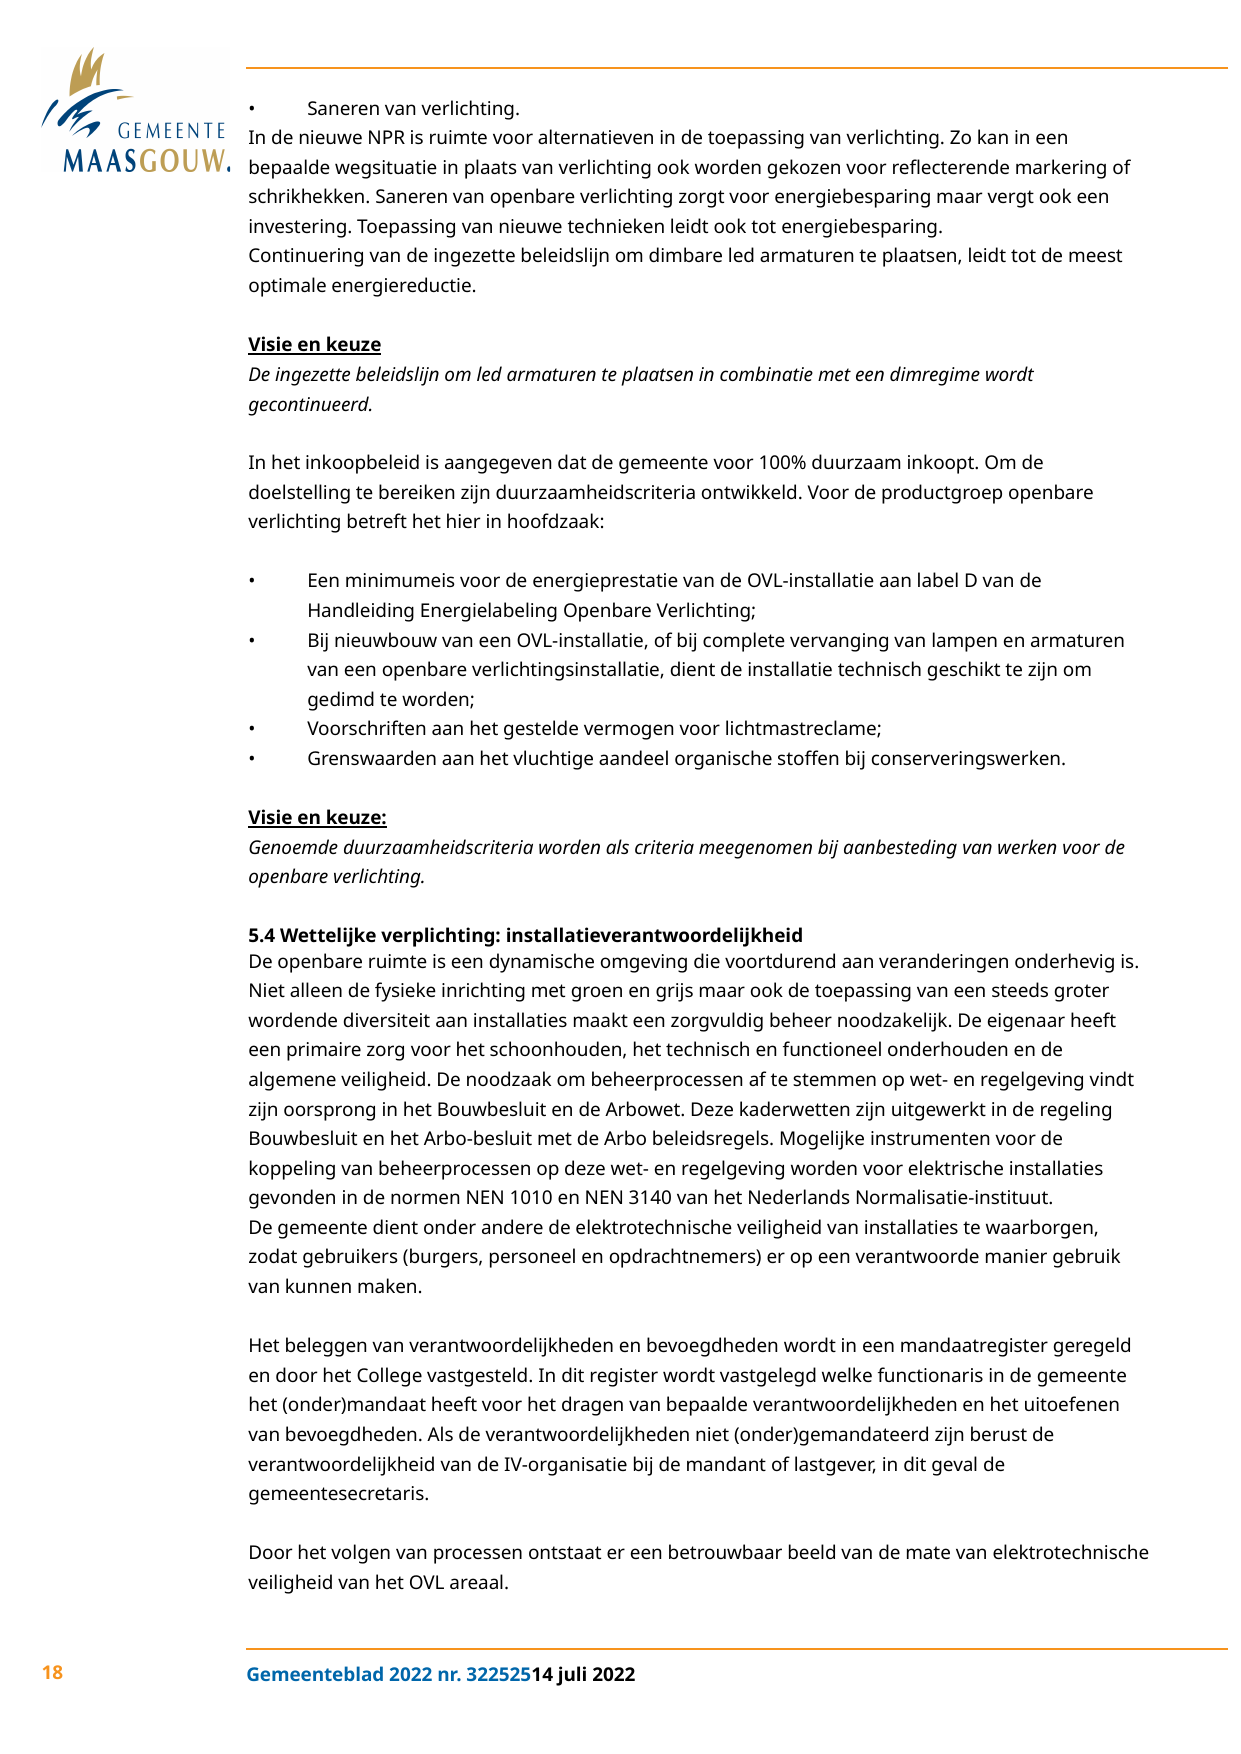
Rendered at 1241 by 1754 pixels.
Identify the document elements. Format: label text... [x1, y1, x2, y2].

text 5.4 Wettelijke verplichting: installatieverantwoordelijkheid [248, 922, 1152, 948]
picture [41, 47, 231, 172]
list Een minimumeis voor de energieprestatie van de OVL-installatie aan label D van de Handleiding Energielabeling Openbare Verlichting; [248, 568, 1152, 623]
table_header Visie en keuze De ingezette beleidslijn om led armaturen te plaatsen in combinatie met een dimregime wordt gecontinueerd. [248, 332, 1152, 416]
table_header Visie en keuze: Genoemde duurzaamheidscriteria worden als criteria meegenomen bij aanbesteding van werken voor de openbare verlichting. [248, 804, 1152, 889]
list Saneren van verlichting. [248, 95, 1152, 121]
text In de nieuwe NPR is ruimte voor alternatieven in de toepassing van verlichting. Zo kan in een bepaalde wegsituatie in plaats van verlichting ook worden gekozen voor reflecterende markering of schrikhekken. Saneren van openbare verlichting zorgt voor energiebesparing maar vergt ook een investering. Toepassing van nieuwe technieken leidt ook tot energiebesparing. [248, 124, 1152, 239]
text De gemeente dient onder andere de elektrotechnische veiligheid van installaties te waarborgen, zodat gebruikers (burgers, personeel en opdrachtnemers) er op een verantwoorde manier gebruik van kunnen maken. [248, 1214, 1152, 1299]
list Voorschriften aan het gestelde vermogen voor lichtmastreclame; [248, 716, 1152, 741]
list Bij nieuwbouw van een OVL-installatie, of bij complete vervanging van lampen en armaturen van een openbare verlichtingsinstallatie, dient de installatie technisch geschikt te zijn om gedimd te worden; [248, 627, 1152, 712]
text Het beleggen van verantwoordelijkheden en bevoegdheden wordt in een mandaatregister geregeld en door het College vastgesteld. In dit register wordt vastgelegd welke functionaris in de gemeente het (onder)mandaat heeft voor het dragen van bepaalde verantwoordelijkheden en het uitoefenen van bevoegdheden. Als de verantwoordelijkheden niet (onder)gemandateerd zijn berust de verantwoordelijkheid van de IV-organisatie bij de mandant of lastgever, in dit geval de gemeentesecretaris. [248, 1332, 1152, 1506]
text Door het volgen van processen ontstaat er een betrouwbaar beeld van de mate van elektrotechnische veiligheid van het OVL areaal. [248, 1539, 1152, 1595]
text In het inkoopbeleid is aangegeven dat de gemeente voor 100% duurzaam inkoopt. Om de doelstelling te bereiken zijn duurzaamheidscriteria ontwikkeld. Voor de productgroep openbare verlichting betreft het hier in hoofdzaak: [248, 449, 1152, 534]
text De openbare ruimte is een dynamische omgeving die voortdurend aan veranderingen onderhevig is. Niet alleen de fysieke inrichting met groen en grijs maar ook de toepassing van een steeds groter wordende diversiteit aan installaties maakt een zorgvuldig beheer noodzakelijk. De eigenaar heeft een primaire zorg voor het schoonhouden, het technisch en functioneel onderhouden en de algemene veiligheid. De noodzaak om beheerprocessen af te stemmen op wet- en regelgeving vindt zijn oorsprong in het Bouwbesluit en de Arbowet. Deze kaderwetten zijn uitgewerkt in de regeling Bouwbesluit en het Arbo-besluit met de Arbo beleidsregels. Mogelijke instrumenten voor de koppeling van beheerprocessen op deze wet- en regelgeving worden voor elektrische installaties gevonden in de normen NEN 1010 en NEN 3140 van het Nederlands Normalisatie-instituut. [248, 948, 1152, 1210]
list Grenswaarden aan het vluchtige aandeel organische stoffen bij conserveringswerken. [248, 745, 1152, 771]
text Continuering van de ingezette beleidslijn om dimbare led armaturen te plaatsen, leidt tot de meest optimale energiereductie. [248, 243, 1152, 298]
